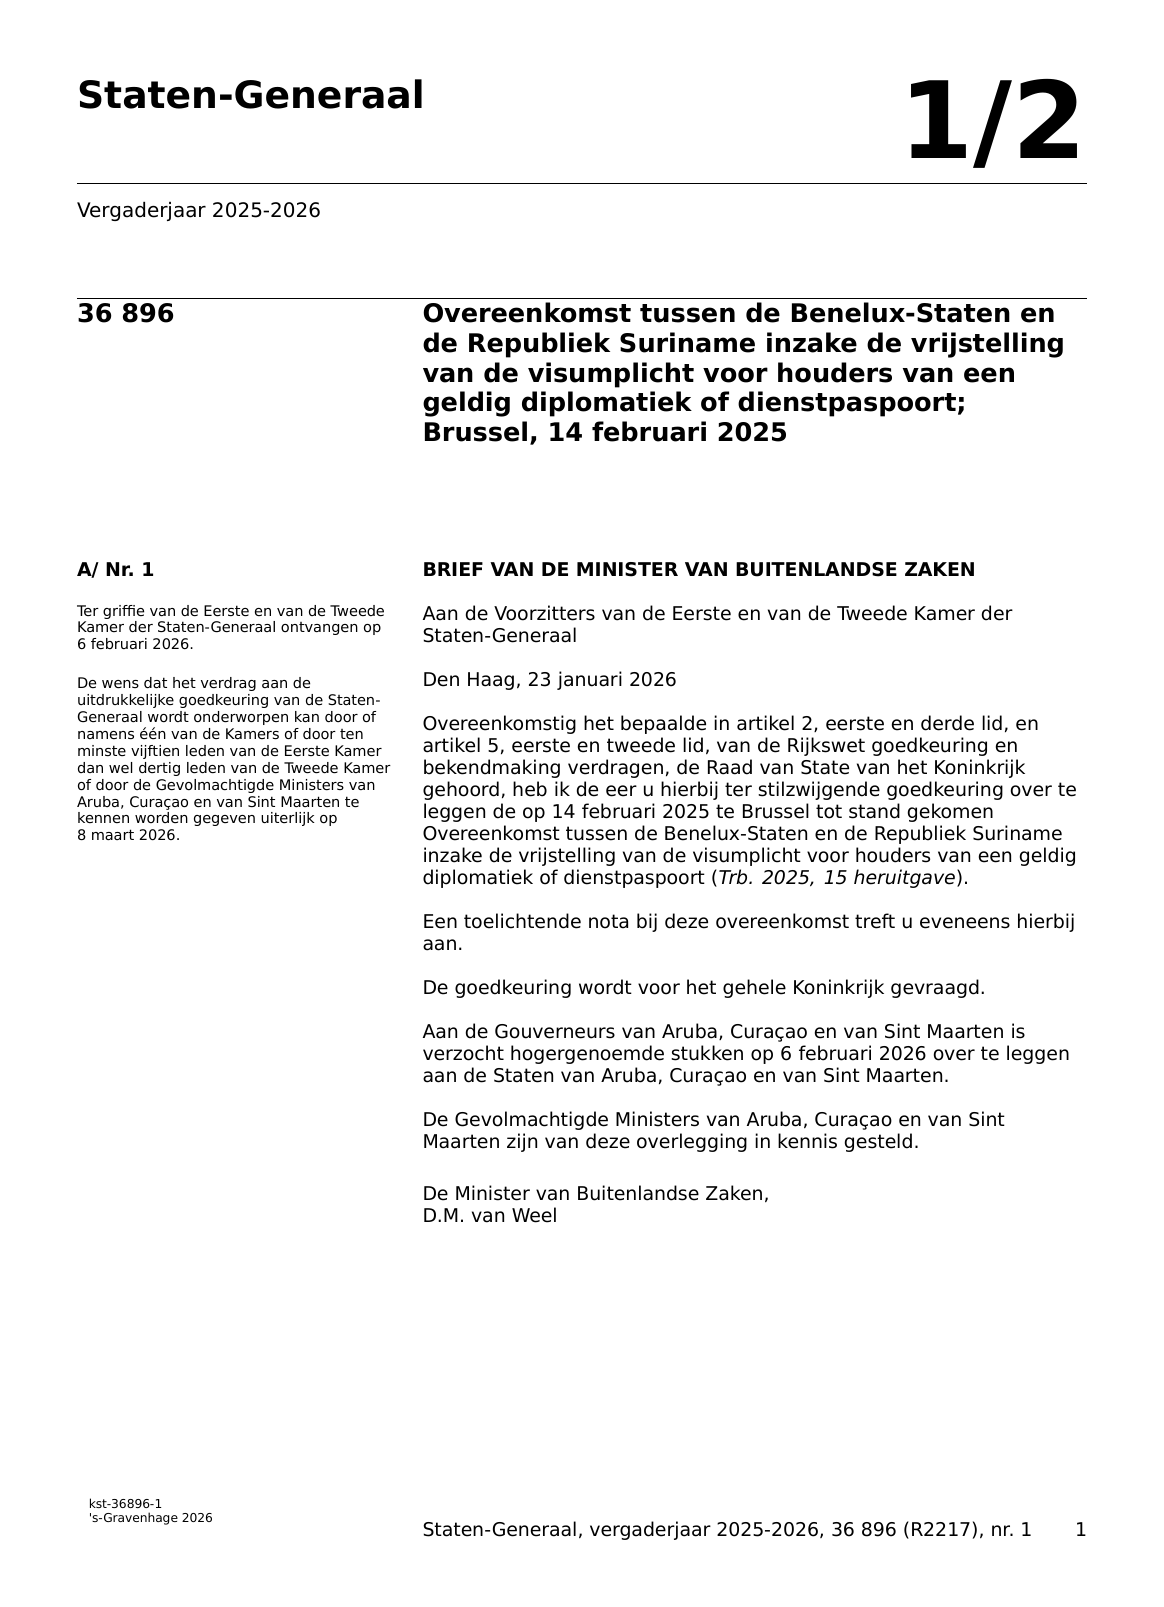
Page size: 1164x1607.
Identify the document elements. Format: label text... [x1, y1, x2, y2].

text Ter griffie van de Eerste en van de Tweede Kamer der Staten-Generaal ontvangen op 6 februari 2026. [77, 603, 399, 653]
table_header Staten-Generaal [77, 59, 886, 183]
table_header 1/2 [886, 59, 1087, 183]
text De Gevolmachtigde Ministers van Aruba, Curaçao en van Sint Maarten zijn van deze overlegging in kennis gesteld. [422, 1109, 1087, 1153]
text Aan de Gouverneurs van Aruba, Curaçao en van Sint Maarten is verzocht hogergenoemde stukken op 6 februari 2026 over te leggen aan de Staten van Aruba, Curaçao en van Sint Maarten. [422, 1021, 1087, 1087]
text 's-Gravenhage 2026 [88, 1511, 323, 1525]
text Aan de Voorzitters van de Eerste en van de Tweede Kamer der Staten-Generaal [422, 603, 1087, 647]
table_cell Vergaderjaar 2025-2026 [77, 184, 1087, 298]
text De Minister van Buitenlandse Zaken, D.M. van Weel [422, 1183, 1087, 1227]
subtitle 36 896 Overeenkomst tussen de Benelux-Staten en de Republiek Suriname inzake de vrijstelling van de visumplicht voor houders van een geldig diplomatiek of dienstpaspoort; Brussel, 14 februari 2025 [77, 299, 1087, 447]
text Een toelichtende nota bij deze overeenkomst treft u eveneens hierbij aan. [422, 911, 1087, 955]
text kst-36896-1 [88, 1497, 323, 1511]
text Overeenkomstig het bepaalde in artikel 2, eerste en derde lid, en artikel 5, eerste en tweede lid, van de Rijkswet goedkeuring en bekendmaking verdragen, de Raad van State van het Koninkrijk gehoord, heb ik de eer u hierbij ter stilzwijgende goedkeuring over te leggen de op 14 februari 2025 te Brussel tot stand gekomen Overeenkomst tussen de Benelux-Staten en de Republiek Suriname inzake de vrijstelling van de visumplicht voor houders van een geldig diplomatiek of dienstpaspoort (Trb. 2025, 15 heruitgave). [422, 713, 1087, 889]
subtitle A/ Nr. 1 BRIEF VAN DE MINISTER VAN BUITENLANDSE ZAKEN [77, 558, 1087, 580]
text Den Haag, 23 januari 2026 [422, 669, 1087, 691]
text [77, 653, 399, 675]
text De goedkeuring wordt voor het gehele Koninkrijk gevraagd. [422, 977, 1087, 999]
text De wens dat het verdrag aan de uitdrukkelijke goedkeuring van de Staten-Generaal wordt onderworpen kan door of namens één van de Kamers of door ten minste vijftien leden van de Eerste Kamer dan wel dertig leden van de Tweede Kamer of door de Gevolmachtigde Ministers van Aruba, Curaçao en van Sint Maarten te kennen worden gegeven uiterlijk op 8 maart 2026. [77, 675, 399, 844]
